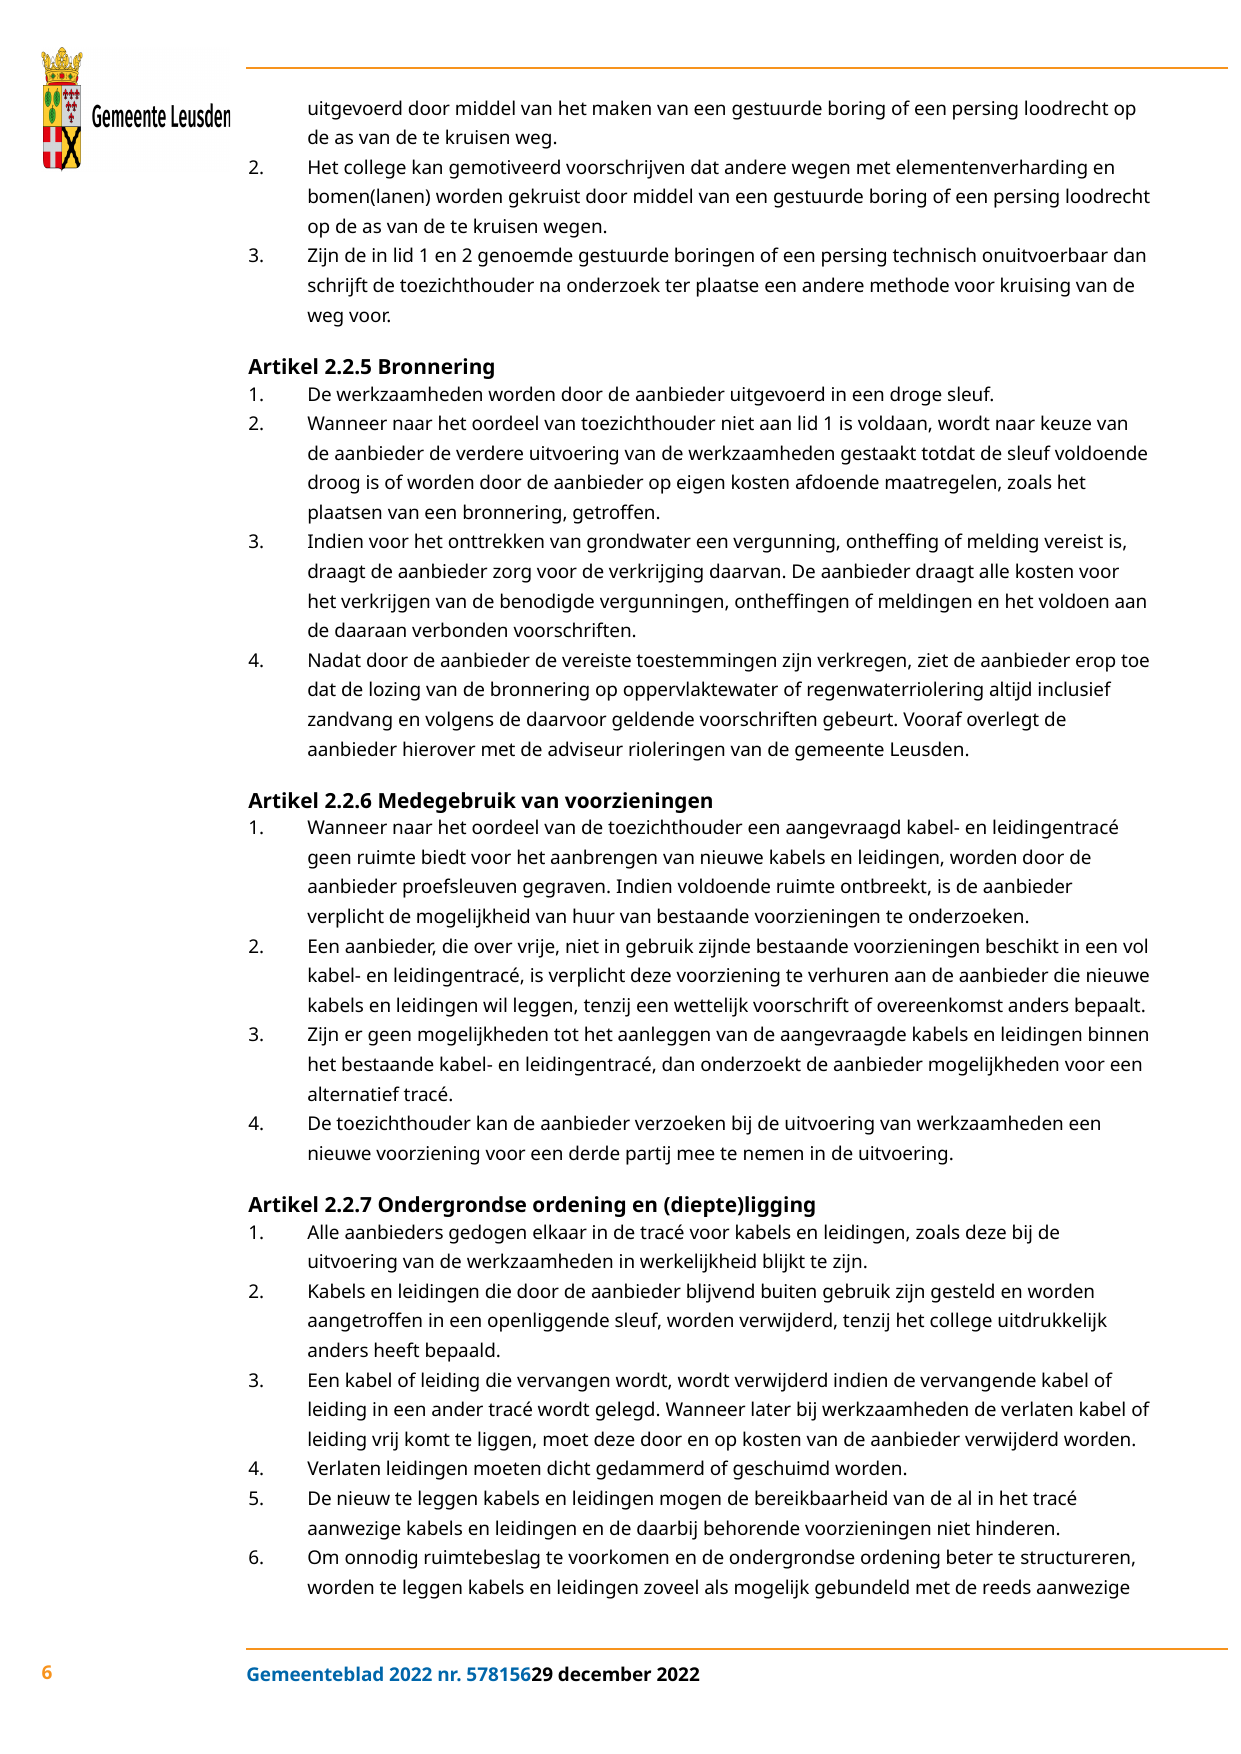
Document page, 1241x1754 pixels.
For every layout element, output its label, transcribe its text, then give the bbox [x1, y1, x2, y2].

list Verlaten leidingen moeten dicht gedammerd of geschuimd worden. [248, 1456, 1152, 1481]
list Wanneer naar het oordeel van toezichthouder niet aan lid 1 is voldaan, wordt naar keuze van de aanbieder de verdere uitvoering van de werkzaamheden gestaakt totdat de sleuf voldoende droog is of worden door de aanbieder op eigen kosten afdoende maatregelen, zoals het plaatsen van een bronnering, getroffen. [248, 410, 1152, 525]
picture [41, 47, 231, 172]
list Een kabel of leiding die vervangen wordt, wordt verwijderd indien de vervangende kabel of leiding in een ander tracé wordt gelegd. Wanneer later bij werkzaamheden de verlaten kabel of leiding vrij komt te liggen, moet deze door en op kosten van de aanbieder verwijderd worden. [248, 1367, 1152, 1452]
text Artikel 2.2.5 Bronnering [248, 352, 1152, 381]
list Het college kan gemotiveerd voorschrijven dat andere wegen met elementenverharding en bomen(lanen) worden gekruist door middel van een gestuurde boring of een persing loodrecht op de as van de te kruisen wegen. [248, 154, 1152, 239]
text Artikel 2.2.6 Medegebruik van voorzieningen [248, 786, 1152, 814]
list Een aanbieder, die over vrije, niet in gebruik zijnde bestaande voorzieningen beschikt in een vol kabel- en leidingentracé, is verplicht deze voorziening te verhuren aan de aanbieder die nieuwe kabels en leidingen wil leggen, tenzij een wettelijk voorschrift of overeenkomst anders bepaalt. [248, 933, 1152, 1018]
list Kabels en leidingen die door de aanbieder blijvend buiten gebruik zijn gesteld en worden aangetroffen in een openliggende sleuf, worden verwijderd, tenzij het college uitdrukkelijk anders heeft bepaald. [248, 1278, 1152, 1363]
list Om onnodig ruimtebeslag te voorkomen en de ondergrondse ordening beter te structureren, worden te leggen kabels en leidingen zoveel als mogelijk gebundeld met de reeds aanwezige [248, 1544, 1152, 1599]
list De nieuw te leggen kabels en leidingen mogen de bereikbaarheid van de al in het tracé aanwezige kabels en leidingen en de daarbij behorende voorzieningen niet hinderen. [248, 1485, 1152, 1540]
list Zijn er geen mogelijkheden tot het aanleggen van de aangevraagde kabels en leidingen binnen het bestaande kabel- en leidingentracé, dan onderzoekt de aanbieder mogelijkheden voor een alternatief tracé. [248, 1022, 1152, 1107]
list Wanneer naar het oordeel van de toezichthouder een aangevraagd kabel- en leidingentracé geen ruimte biedt voor het aanbrengen van nieuwe kabels en leidingen, worden door de aanbieder proefsleuven gegraven. Indien voldoende ruimte ontbreekt, is de aanbieder verplicht de mogelijkheid van huur van bestaande voorzieningen te onderzoeken. [248, 814, 1152, 929]
list De werkzaamheden worden door de aanbieder uitgevoerd in een droge sleuf. [248, 381, 1152, 406]
list Indien voor het onttrekken van grondwater een vergunning, ontheffing of melding vereist is, draagt de aanbieder zorg voor de verkrijging daarvan. De aanbieder draagt alle kosten voor het verkrijgen van de benodigde vergunningen, ontheffingen of meldingen en het voldoen aan de daaraan verbonden voorschriften. [248, 529, 1152, 643]
list uitgevoerd door middel van het maken van een gestuurde boring of een persing loodrecht op de as van de te kruisen weg. [248, 95, 1152, 150]
list Zijn de in lid 1 en 2 genoemde gestuurde boringen of een persing technisch onuitvoerbaar dan schrijft de toezichthouder na onderzoek ter plaatse een andere methode voor kruising van de weg voor. [248, 243, 1152, 328]
text Artikel 2.2.7 Ondergrondse ordening en (diepte)ligging [248, 1190, 1152, 1219]
list Alle aanbieders gedogen elkaar in de tracé voor kabels en leidingen, zoals deze bij de uitvoering van de werkzaamheden in werkelijkheid blijkt te zijn. [248, 1219, 1152, 1274]
list Nadat door de aanbieder de vereiste toestemmingen zijn verkregen, ziet de aanbieder erop toe dat de lozing van de bronnering op oppervlaktewater of regenwaterriolering altijd inclusief zandvang en volgens de daarvoor geldende voorschriften gebeurt. Vooraf overlegt de aanbieder hierover met de adviseur rioleringen van de gemeente Leusden. [248, 647, 1152, 761]
list De toezichthouder kan de aanbieder verzoeken bij de uitvoering van werkzaamheden een nieuwe voorziening voor een derde partij mee te nemen in de uitvoering. [248, 1110, 1152, 1166]
